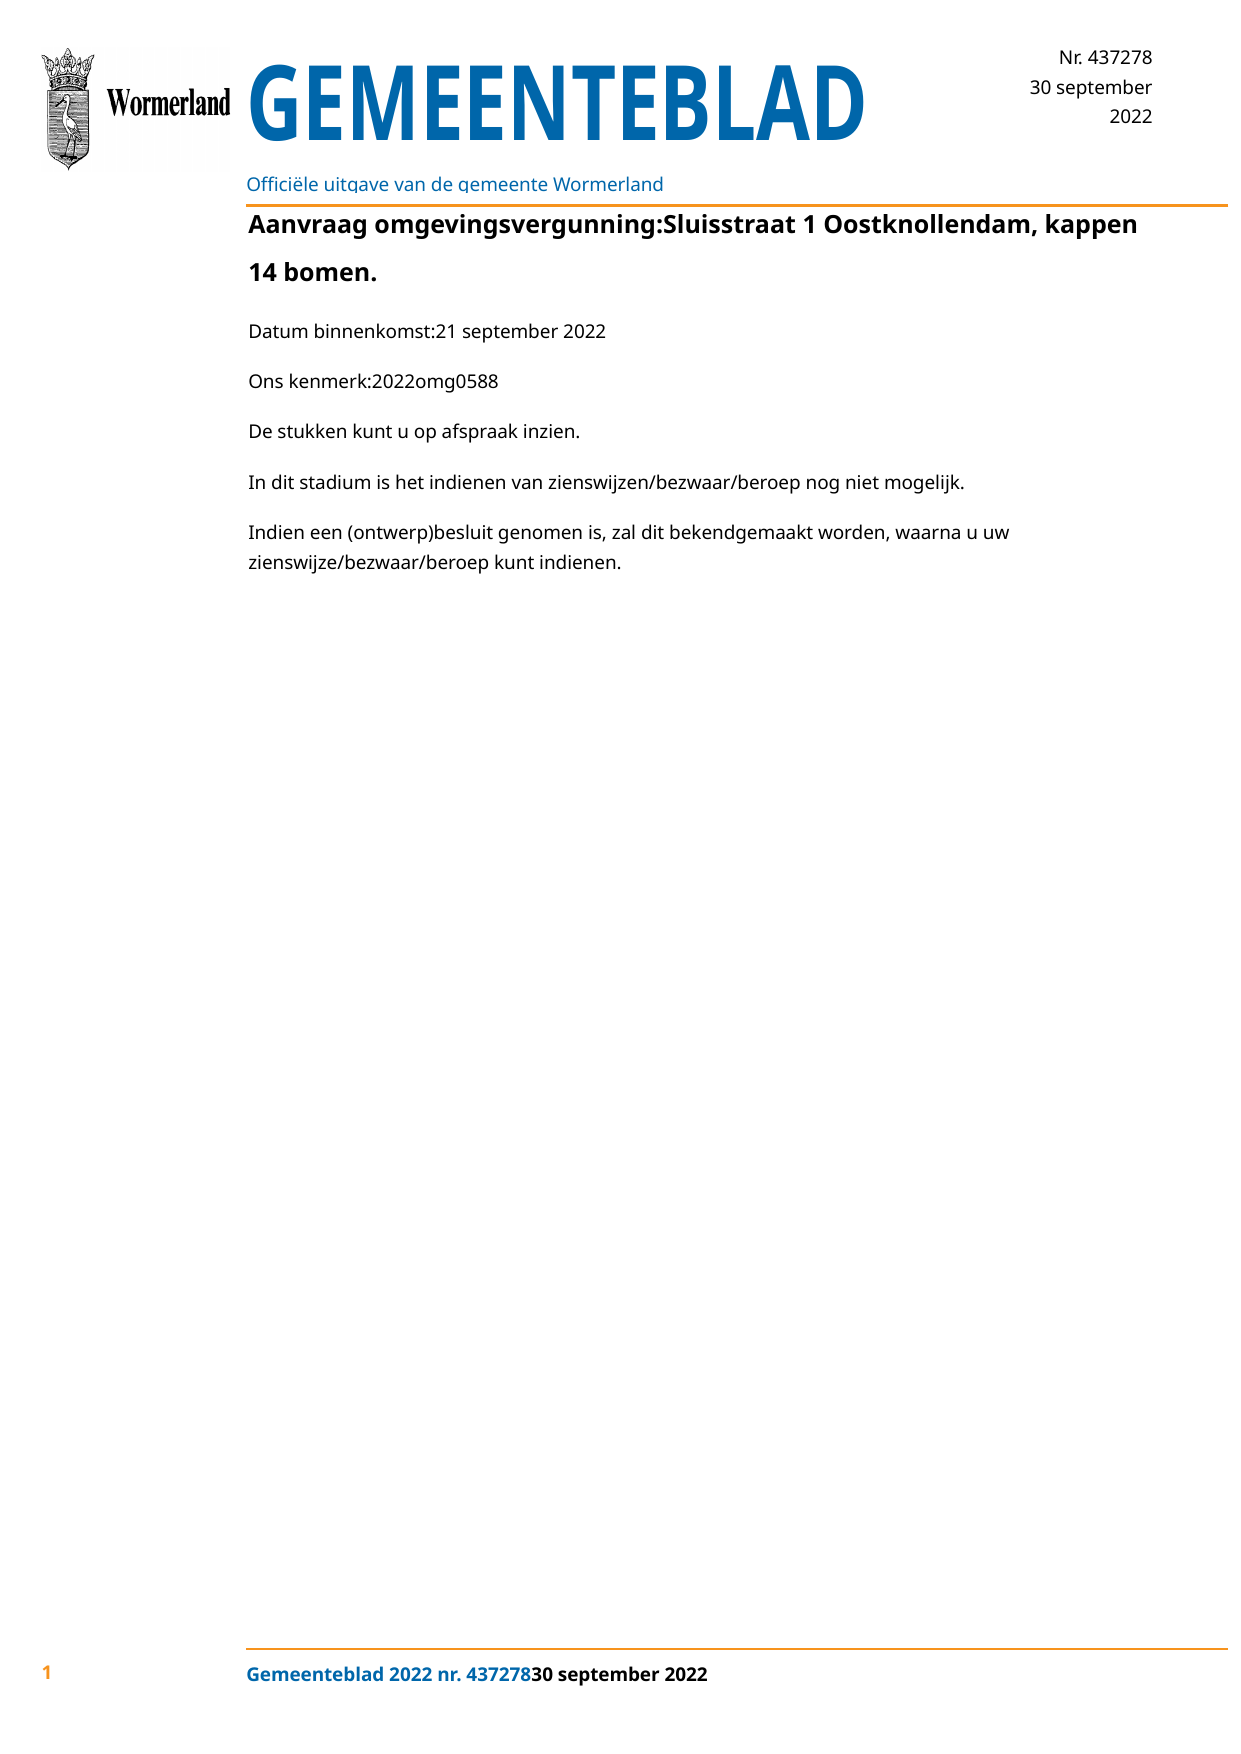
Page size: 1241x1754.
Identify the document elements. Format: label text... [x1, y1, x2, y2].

text Aanvraag omgevingsvergunning:Sluisstraat 1 Oostknollendam, kappen 14 bomen. [248, 207, 1152, 288]
text Ons kenmerk:2022omg0588 [248, 368, 1152, 394]
text Indien een (ontwerp)besluit genomen is, zal dit bekendgemaakt worden, waarna u uw zienswijze/bezwaar/beroep kunt indienen. [248, 519, 1152, 575]
text In dit stadium is het indienen van zienswijzen/bezwaar/beroep nog niet mogelijk. [248, 469, 1152, 495]
text De stukken kunt u op afspraak inzien. [248, 419, 1152, 444]
picture [41, 47, 231, 172]
text Datum binnenkomst:21 september 2022 [248, 318, 1152, 344]
